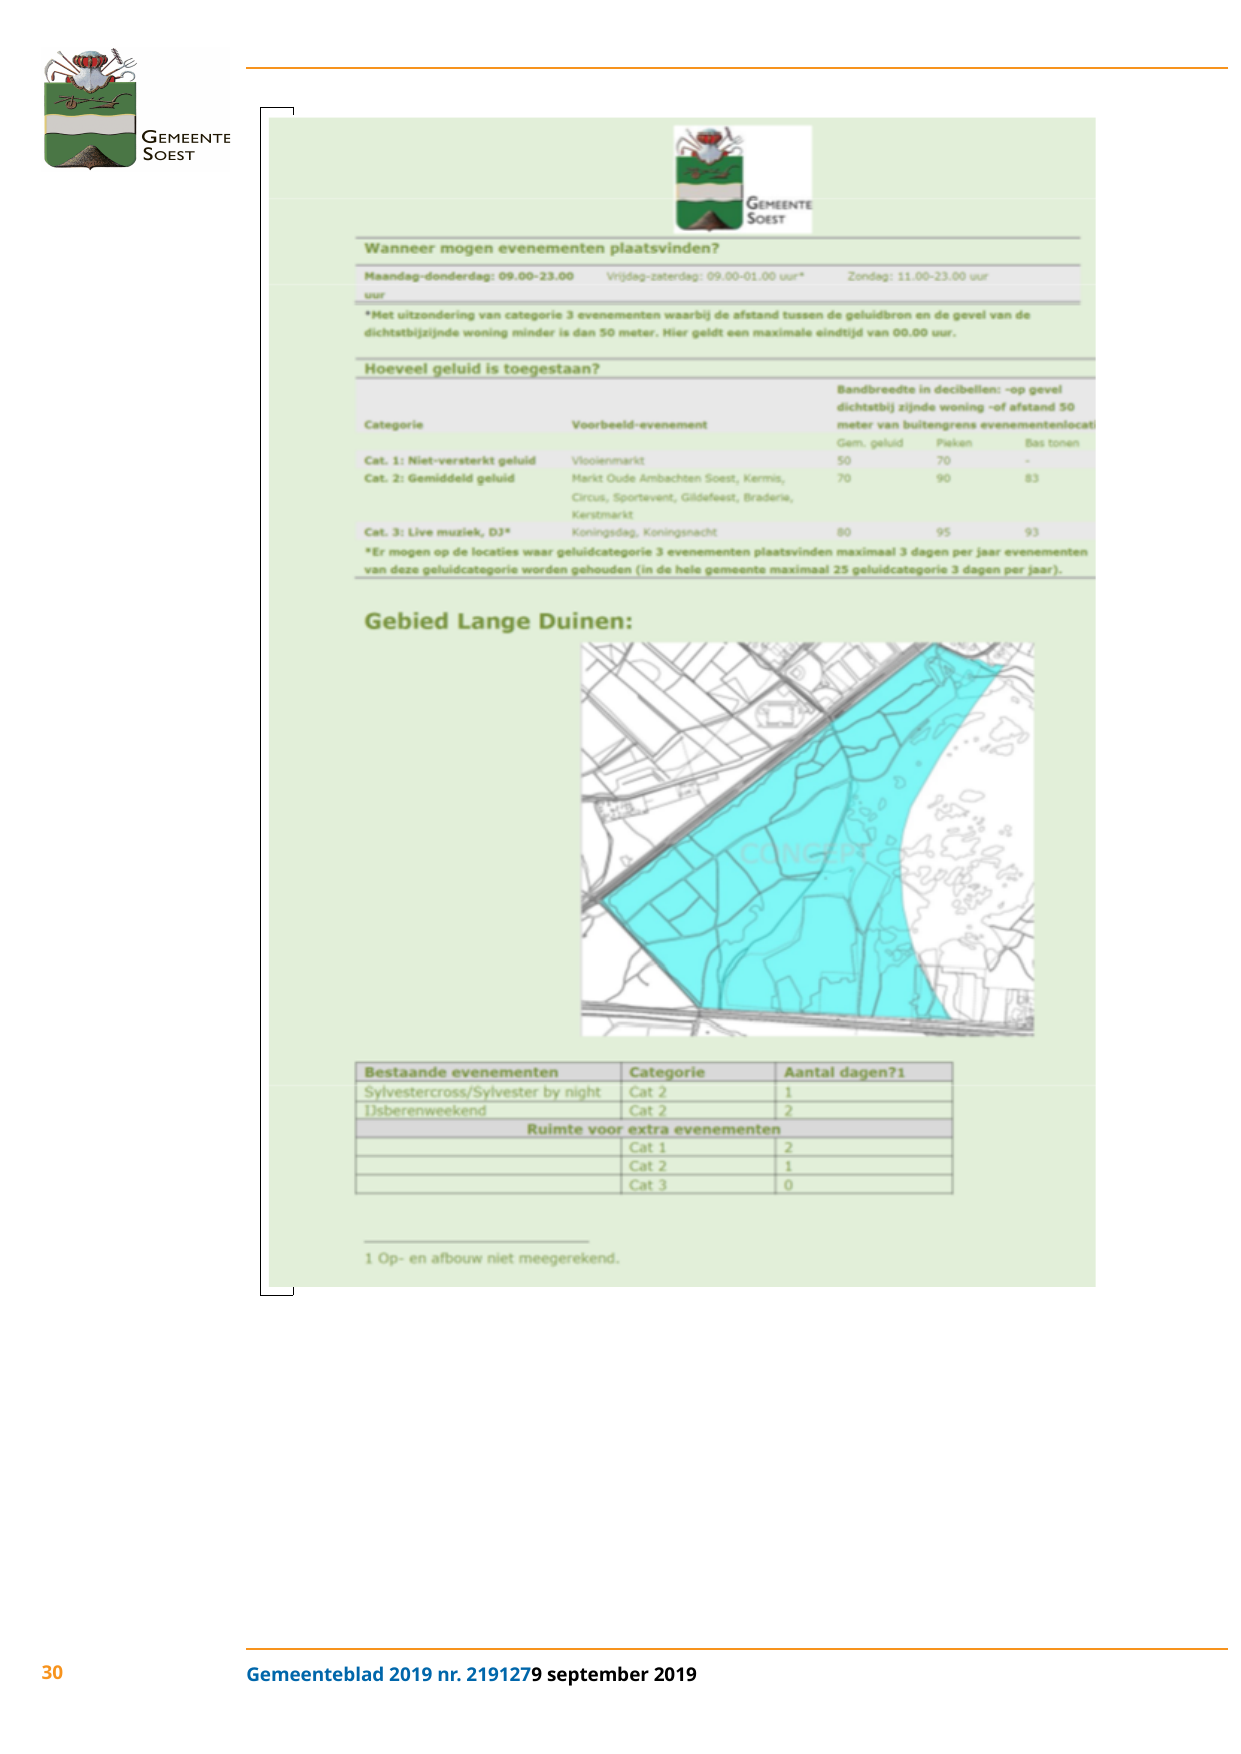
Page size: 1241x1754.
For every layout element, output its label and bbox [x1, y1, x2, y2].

picture [268, 115, 1096, 1287]
picture [41, 47, 231, 172]
